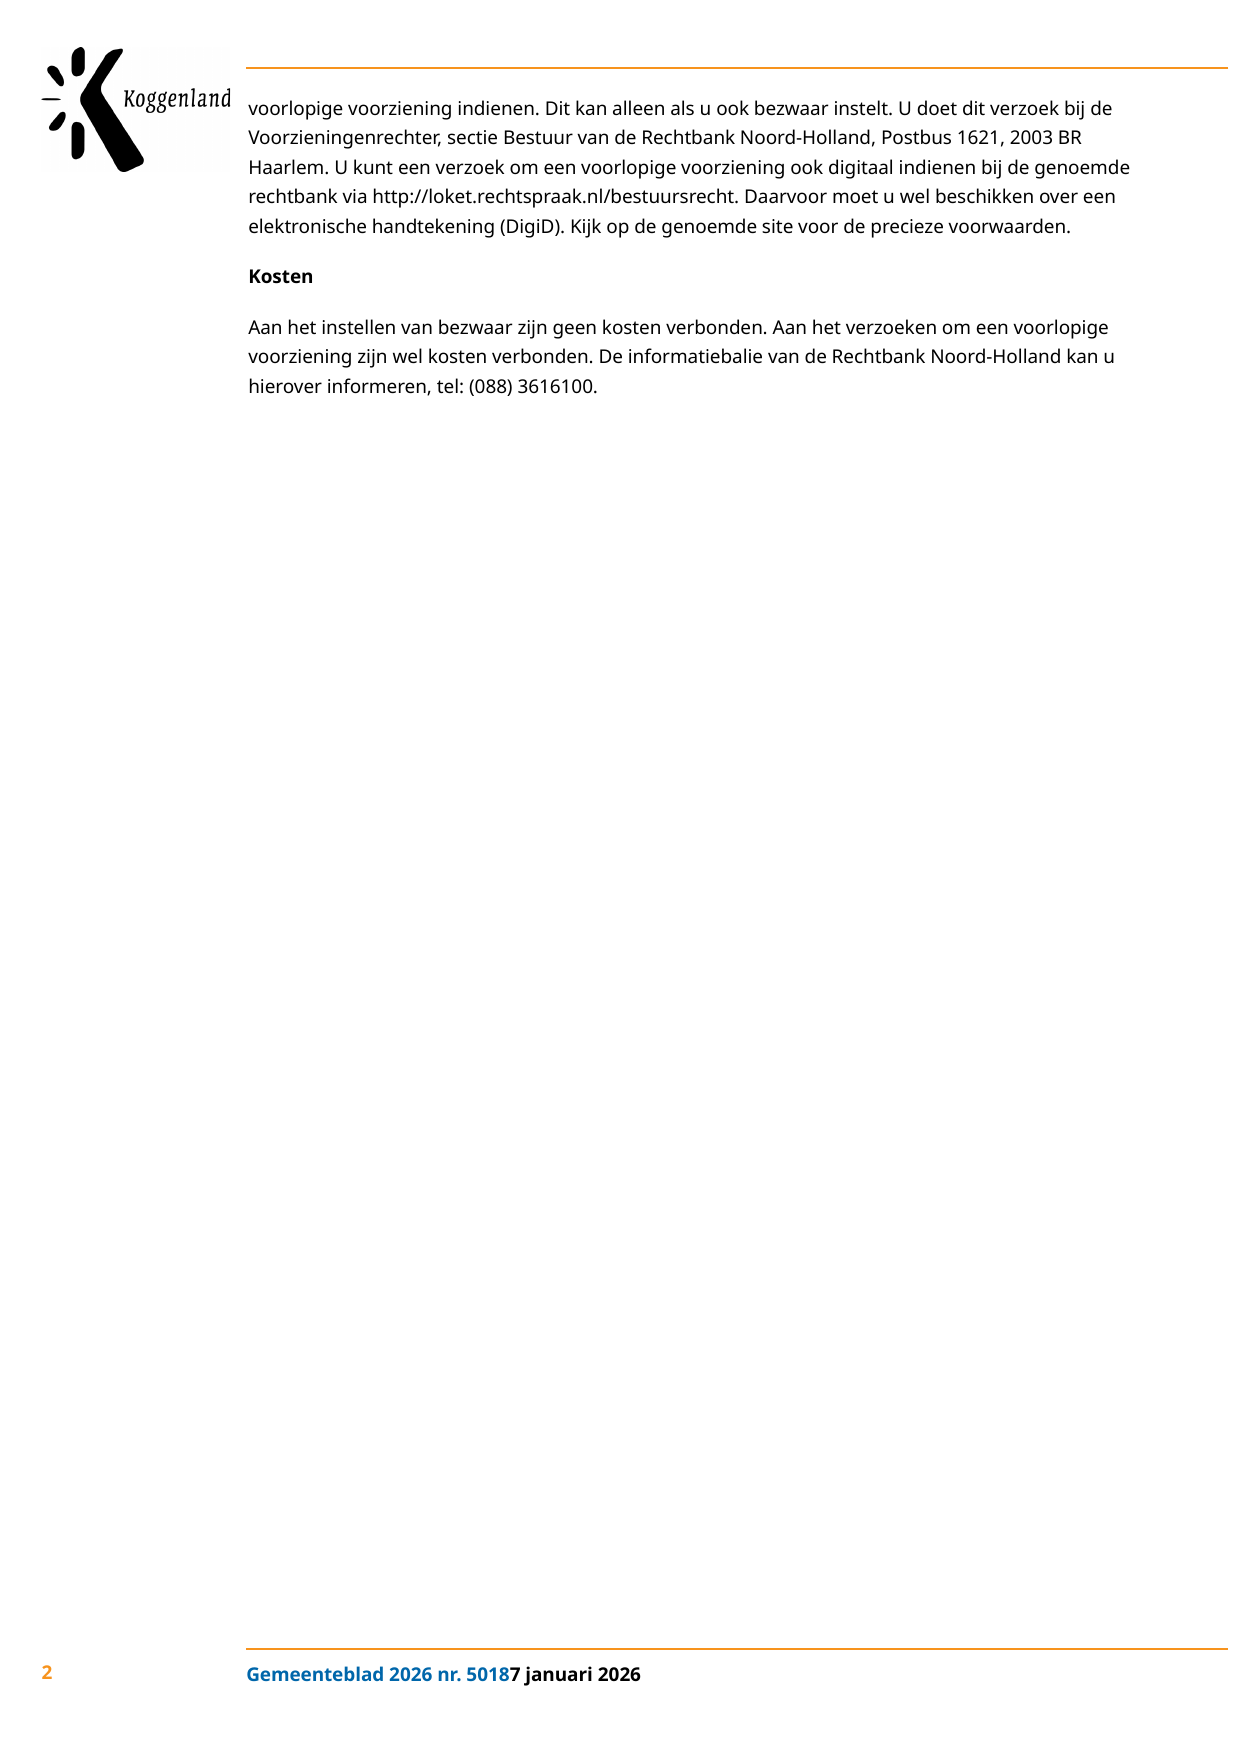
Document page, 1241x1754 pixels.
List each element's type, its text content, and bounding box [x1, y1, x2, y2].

text Kosten [248, 263, 1152, 289]
text Aan het instellen van bezwaar zijn geen kosten verbonden. Aan het verzoeken om een voorlopige voorziening zijn wel kosten verbonden. De informatiebalie van de Rechtbank Noord-Holland kan u hierover informeren, tel: (088) 3616100. [248, 314, 1152, 399]
text voorlopige voorziening indienen. Dit kan alleen als u ook bezwaar instelt. U doet dit verzoek bij de Voorzieningenrechter, sectie Bestuur van de Rechtbank Noord-Holland, Postbus 1621, 2003 BR Haarlem. U kunt een verzoek om een voorlopige voorziening ook digitaal indienen bij de genoemde rechtbank via http://loket.rechtspraak.nl/bestuursrecht. Daarvoor moet u wel beschikken over een elektronische handtekening (DigiD). Kijk op de genoemde site voor de precieze voorwaarden. [248, 95, 1152, 239]
picture [41, 47, 231, 172]
